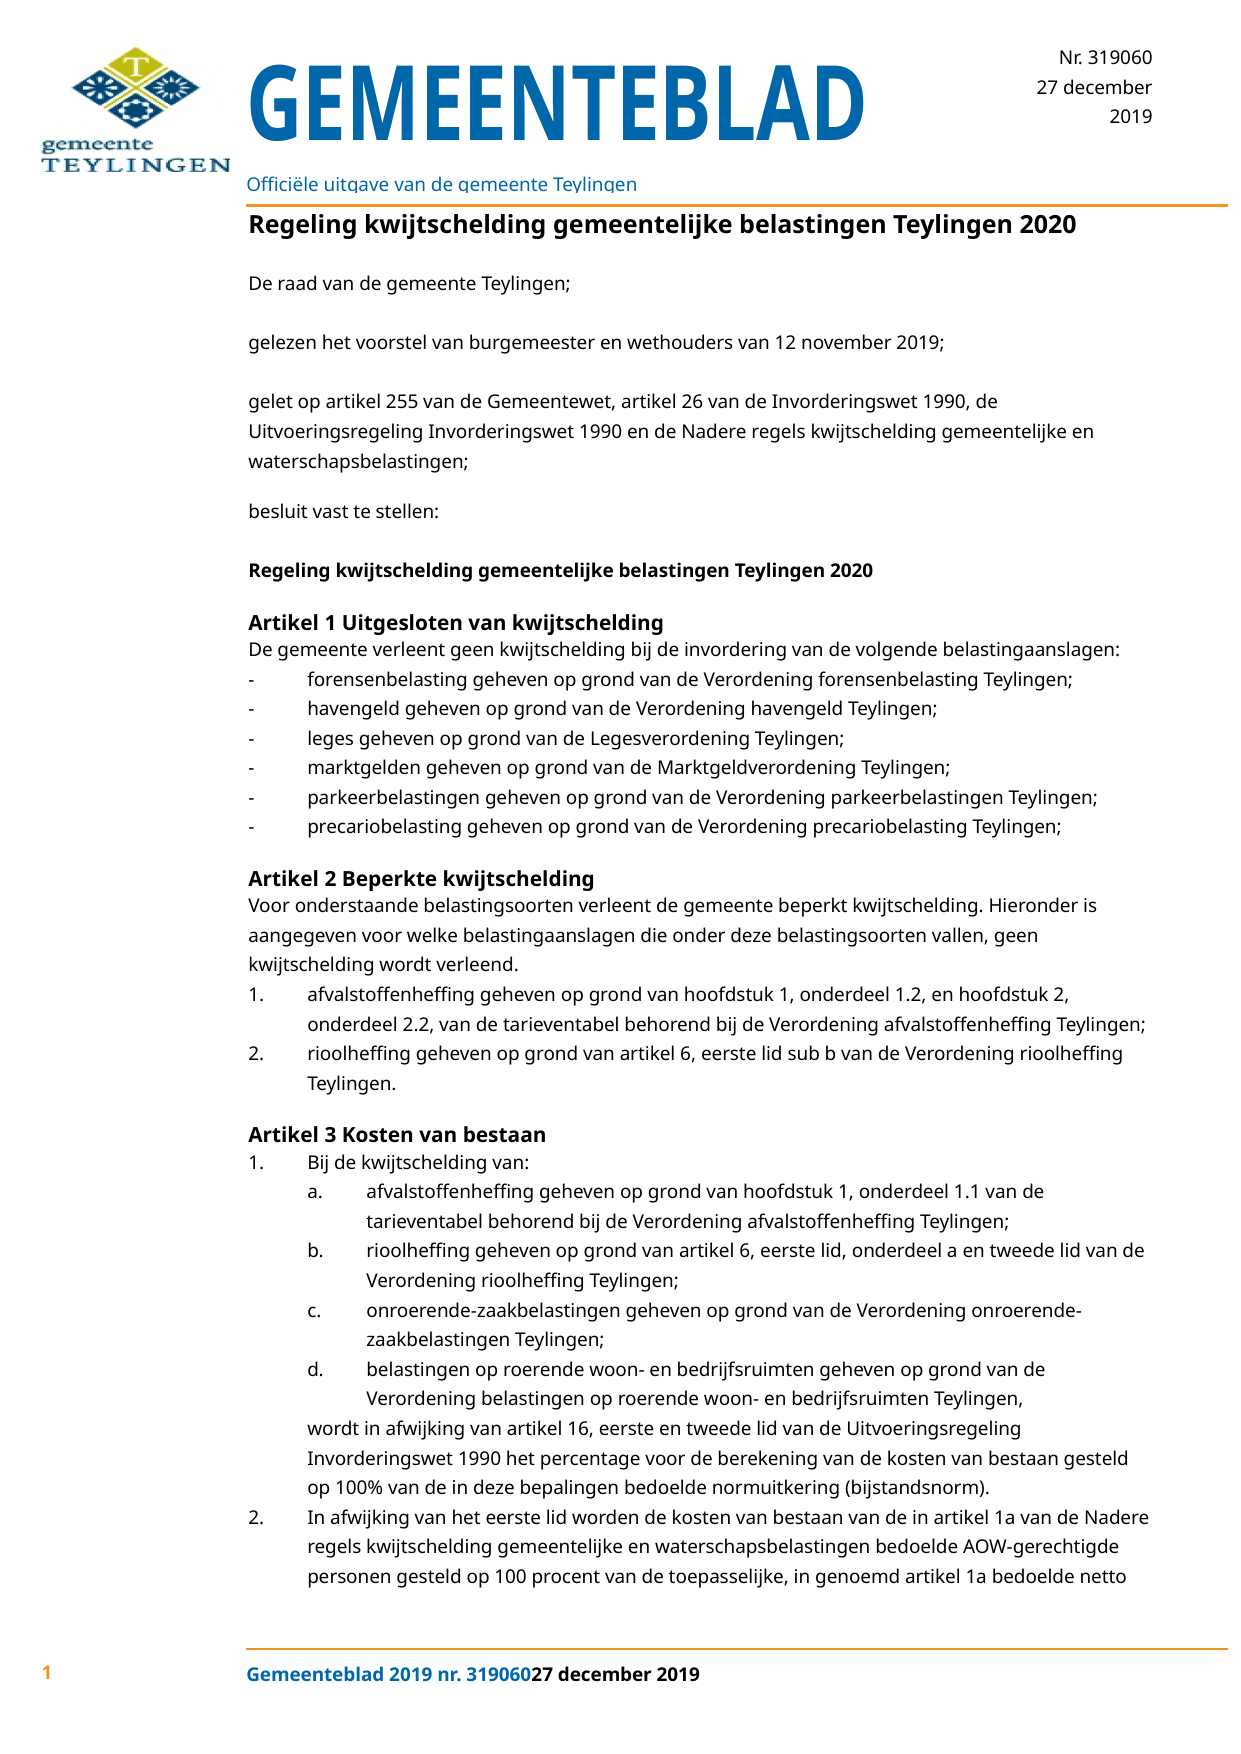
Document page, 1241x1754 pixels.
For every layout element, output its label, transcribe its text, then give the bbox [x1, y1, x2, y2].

picture [41, 47, 231, 172]
text Artikel 2 Beperkte kwijtschelding [248, 864, 1152, 892]
text Regeling kwijtschelding gemeentelijke belastingen Teylingen 2020 [248, 207, 1152, 241]
list leges geheven op grond van de Legesverordening Teylingen; [248, 725, 1152, 751]
text De gemeente verleent geen kwijtschelding bij de invordering van de volgende belastingaanslagen: [248, 636, 1152, 662]
list parkeerbelastingen geheven op grond van de Verordening parkeerbelastingen Teylingen; [248, 784, 1152, 810]
list rioolheffing geheven op grond van artikel 6, eerste lid sub b van de Verordening rioolheffing Teylingen. [248, 1040, 1152, 1096]
list marktgelden geheven op grond van de Marktgeldverordening Teylingen; [248, 754, 1152, 780]
list In afwijking van het eerste lid worden de kosten van bestaan van de in artikel 1a van de Nadere regels kwijtschelding gemeentelijke en waterschapsbelastingen bedoelde AOW-gerechtigde personen gesteld op 100 procent van de toepasselijke, in genoemd artikel 1a bedoelde netto [248, 1504, 1152, 1589]
list forensenbelasting geheven op grond van de Verordening forensenbelasting Teylingen; [248, 666, 1152, 691]
list belastingen op roerende woon- en bedrijfsruimten geheven op grond van de Verordening belastingen op roerende woon- en bedrijfsruimten Teylingen, [307, 1356, 1152, 1411]
text Regeling kwijtschelding gemeentelijke belastingen Teylingen 2020 [248, 557, 1152, 583]
list Bij de kwijtschelding van: [248, 1149, 1152, 1174]
text gelet op artikel 255 van de Gemeentewet, artikel 26 van de Invorderingswet 1990, de Uitvoeringsregeling Invorderingswet 1990 en de Nadere regels kwijtschelding gemeentelijke en waterschapsbelastingen; [248, 389, 1152, 473]
list afvalstoffenheffing geheven op grond van hoofdstuk 1, onderdeel 1.2, en hoofdstuk 2, onderdeel 2.2, van de tarieventabel behorend bij de Verordening afvalstoffenheffing Teylingen; [248, 981, 1152, 1037]
list onroerende-zaakbelastingen geheven op grond van de Verordening onroerende-zaakbelastingen Teylingen; [307, 1297, 1152, 1352]
list rioolheffing geheven op grond van artikel 6, eerste lid, onderdeel a en tweede lid van de Verordening rioolheffing Teylingen; [307, 1238, 1152, 1293]
list precariobelasting geheven op grond van de Verordening precariobelasting Teylingen; [248, 814, 1152, 839]
text Artikel 3 Kosten van bestaan [248, 1120, 1152, 1149]
text Voor onderstaande belastingsoorten verleent de gemeente beperkt kwijtschelding. Hieronder is aangegeven voor welke belastingaanslagen die onder deze belastingsoorten vallen, geen kwijtschelding wordt verleend. [248, 892, 1152, 977]
list wordt in afwijking van artikel 16, eerste en tweede lid van de Uitvoeringsregeling Invorderingswet 1990 het percentage voor de berekening van de kosten van bestaan gesteld op 100% van de in deze bepalingen bedoelde normuitkering (bijstandsnorm). [248, 1415, 1152, 1500]
text De raad van de gemeente Teylingen; [248, 270, 1152, 296]
text gelezen het voorstel van burgemeester en wethouders van 12 november 2019; [248, 329, 1152, 355]
list havengeld geheven op grond van de Verordening havengeld Teylingen; [248, 695, 1152, 721]
text besluit vast te stellen: [248, 498, 1152, 524]
list afvalstoffenheffing geheven op grond van hoofdstuk 1, onderdeel 1.1 van de tarieventabel behorend bij de Verordening afvalstoffenheffing Teylingen; [307, 1178, 1152, 1234]
text Artikel 1 Uitgesloten van kwijtschelding [248, 608, 1152, 636]
